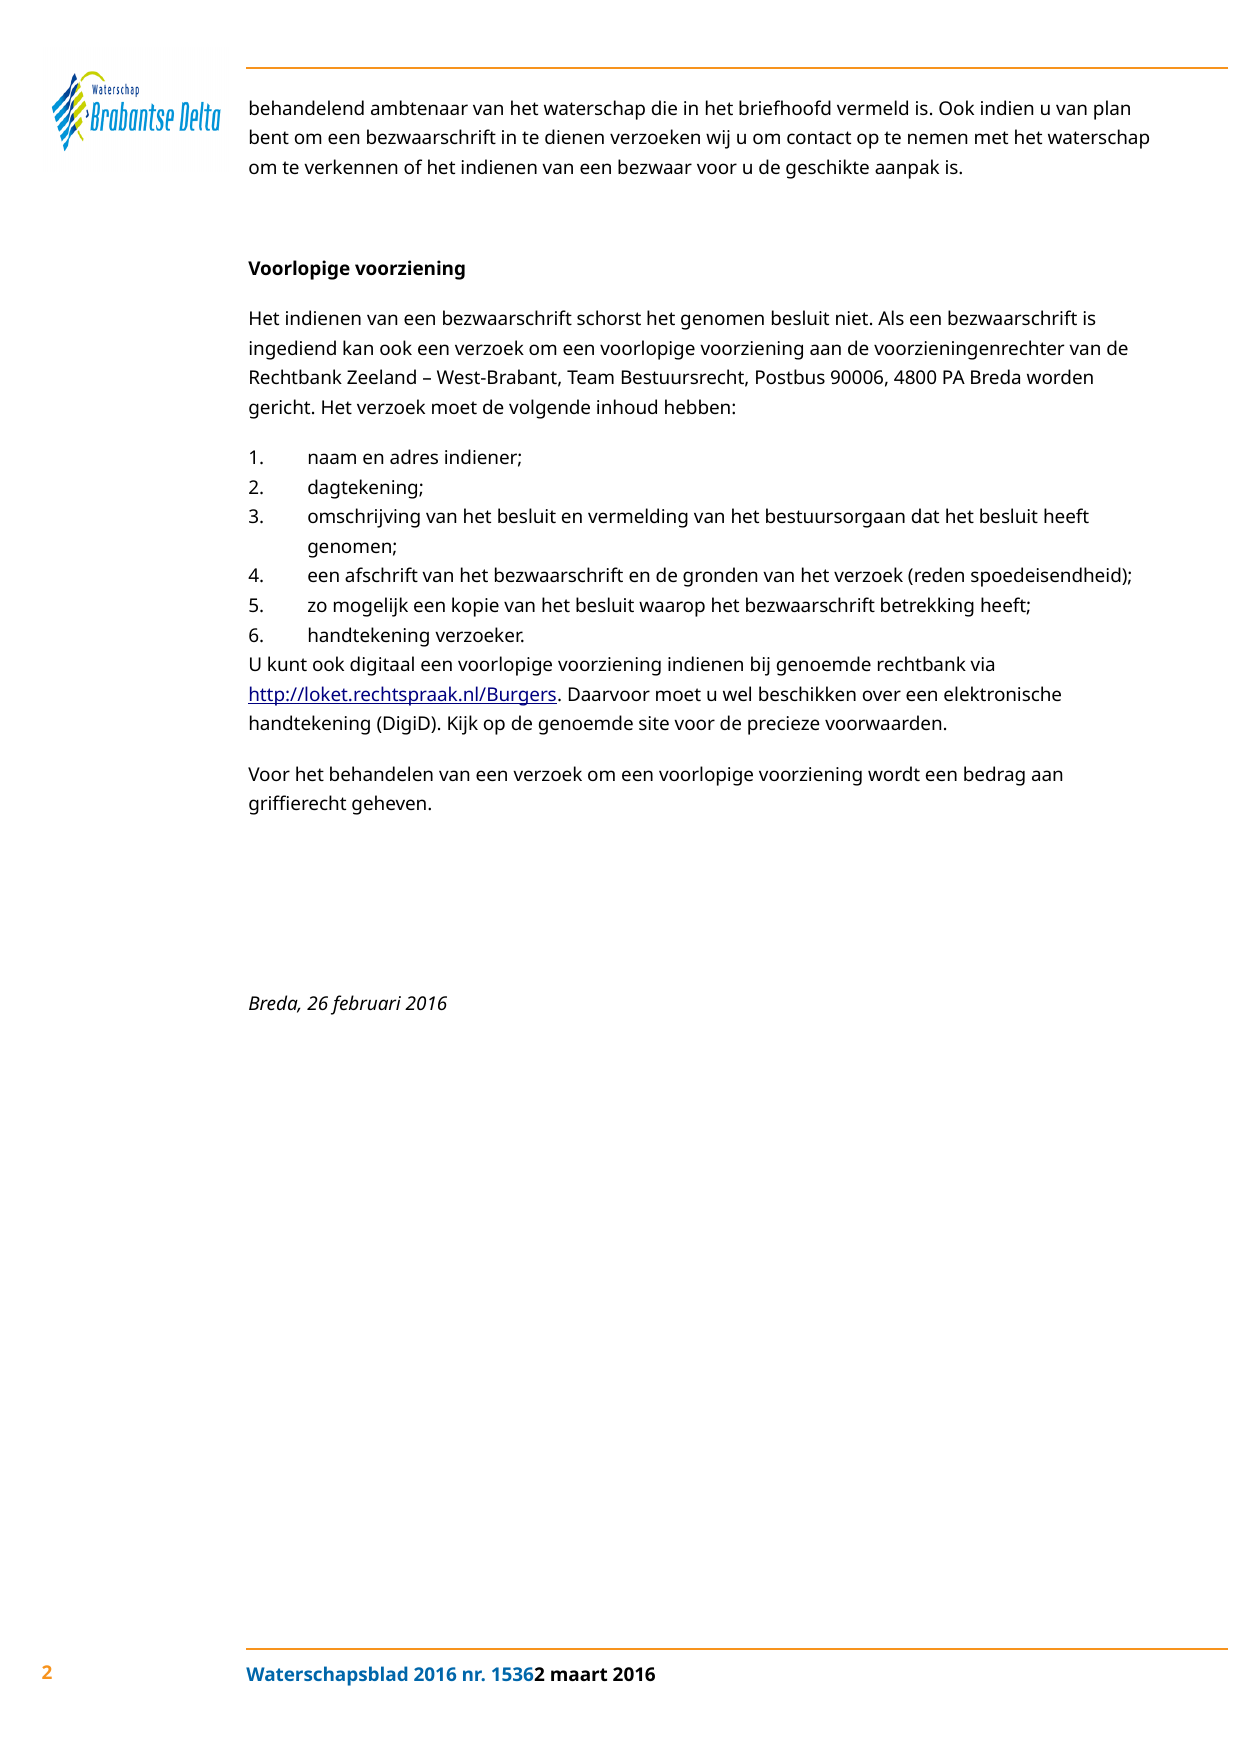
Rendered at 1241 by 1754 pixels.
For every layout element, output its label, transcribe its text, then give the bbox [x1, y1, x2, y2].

list dagtekening; [248, 474, 1152, 500]
text Het indienen van een bezwaarschrift schorst het genomen besluit niet. Als een bezwaarschrift is ingediend kan ook een verzoek om een voorlopige voorziening aan de voorzieningenrechter van de Rechtbank Zeeland – West-Brabant, Team Bestuursrecht, Postbus 90006, 4800 PA Breda worden gericht. Het verzoek moet de volgende inhoud hebben: [248, 305, 1152, 420]
list omschrijving van het besluit en vermelding van het bestuursorgaan dat het besluit heeft genomen; [248, 503, 1152, 559]
text U kunt ook digitaal een voorlopige voorziening indienen bij genoemde rechtbank via http://loket.rechtspraak.nl/Burgers. Daarvoor moet u wel beschikken over een elektronische handtekening (DigiD). Kijk op de genoemde site voor de precieze voorwaarden. [248, 651, 1152, 736]
list een afschrift van het bezwaarschrift en de gronden van het verzoek (reden spoedeisendheid); [248, 563, 1152, 588]
list zo mogelijk een kopie van het besluit waarop het bezwaarschrift betrekking heeft; [248, 592, 1152, 618]
list handtekening verzoeker. [248, 622, 1152, 648]
list naam en adres indiener; [248, 444, 1152, 470]
text Voor het behandelen van een verzoek om een voorlopige voorziening wordt een bedrag aan griffierecht geheven. [248, 761, 1152, 816]
text Breda, 26 februari 2016 [248, 990, 1152, 1015]
picture [41, 47, 231, 172]
text behandelend ambtenaar van het waterschap die in het briefhoofd vermeld is. Ook indien u van plan bent om een bezwaarschrift in te dienen verzoeken wij u om contact op te nemen met het waterschap om te verkennen of het indienen van een bezwaar voor u de geschikte aanpak is. [248, 95, 1152, 180]
text Voorlopige voorziening [248, 255, 1152, 281]
